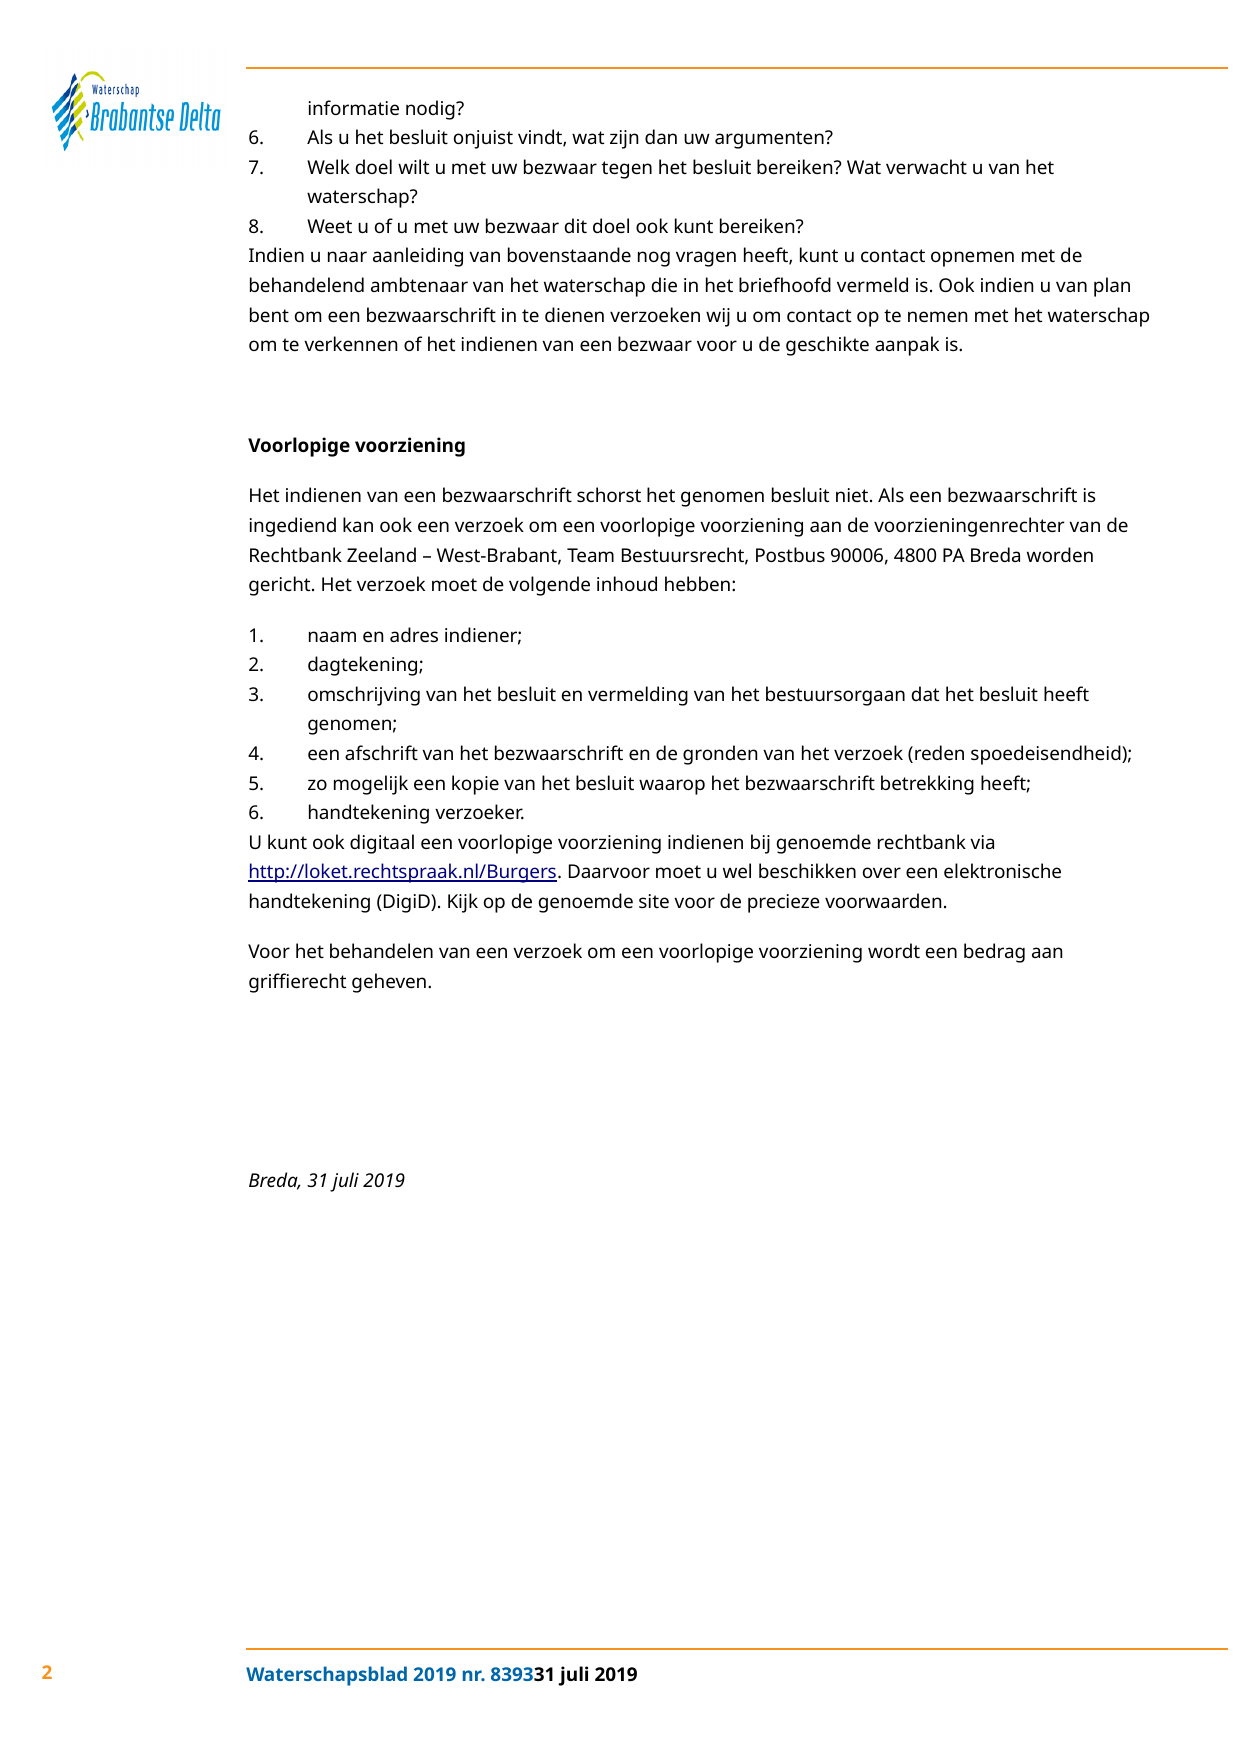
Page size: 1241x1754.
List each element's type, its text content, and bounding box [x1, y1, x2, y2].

list handtekening verzoeker. [248, 799, 1152, 825]
text Voorlopige voorziening [248, 432, 1152, 458]
list informatie nodig? [248, 95, 1152, 121]
text Het indienen van een bezwaarschrift schorst het genomen besluit niet. Als een bezwaarschrift is ingediend kan ook een verzoek om een voorlopige voorziening aan de voorzieningenrechter van de Rechtbank Zeeland – West-Brabant, Team Bestuursrecht, Postbus 90006, 4800 PA Breda worden gericht. Het verzoek moet de volgende inhoud hebben: [248, 483, 1152, 597]
text Breda, 31 juli 2019 [248, 1167, 1152, 1193]
text Indien u naar aanleiding van bovenstaande nog vragen heeft, kunt u contact opnemen met de behandelend ambtenaar van het waterschap die in het briefhoofd vermeld is. Ook indien u van plan bent om een bezwaarschrift in te dienen verzoeken wij u om contact op te nemen met het waterschap om te verkennen of het indienen van een bezwaar voor u de geschikte aanpak is. [248, 243, 1152, 357]
list naam en adres indiener; [248, 622, 1152, 648]
list zo mogelijk een kopie van het besluit waarop het bezwaarschrift betrekking heeft; [248, 770, 1152, 796]
text U kunt ook digitaal een voorlopige voorziening indienen bij genoemde rechtbank via http://loket.rechtspraak.nl/Burgers. Daarvoor moet u wel beschikken over een elektronische handtekening (DigiD). Kijk op de genoemde site voor de precieze voorwaarden. [248, 829, 1152, 914]
list Weet u of u met uw bezwaar dit doel ook kunt bereiken? [248, 213, 1152, 239]
list Als u het besluit onjuist vindt, wat zijn dan uw argumenten? [248, 124, 1152, 150]
list een afschrift van het bezwaarschrift en de gronden van het verzoek (reden spoedeisendheid); [248, 740, 1152, 766]
text Voor het behandelen van een verzoek om een voorlopige voorziening wordt een bedrag aan griffierecht geheven. [248, 938, 1152, 994]
list omschrijving van het besluit en vermelding van het bestuursorgaan dat het besluit heeft genomen; [248, 681, 1152, 736]
picture [41, 47, 231, 172]
list dagtekening; [248, 651, 1152, 677]
list Welk doel wilt u met uw bezwaar tegen het besluit bereiken? Wat verwacht u van het waterschap? [248, 154, 1152, 209]
